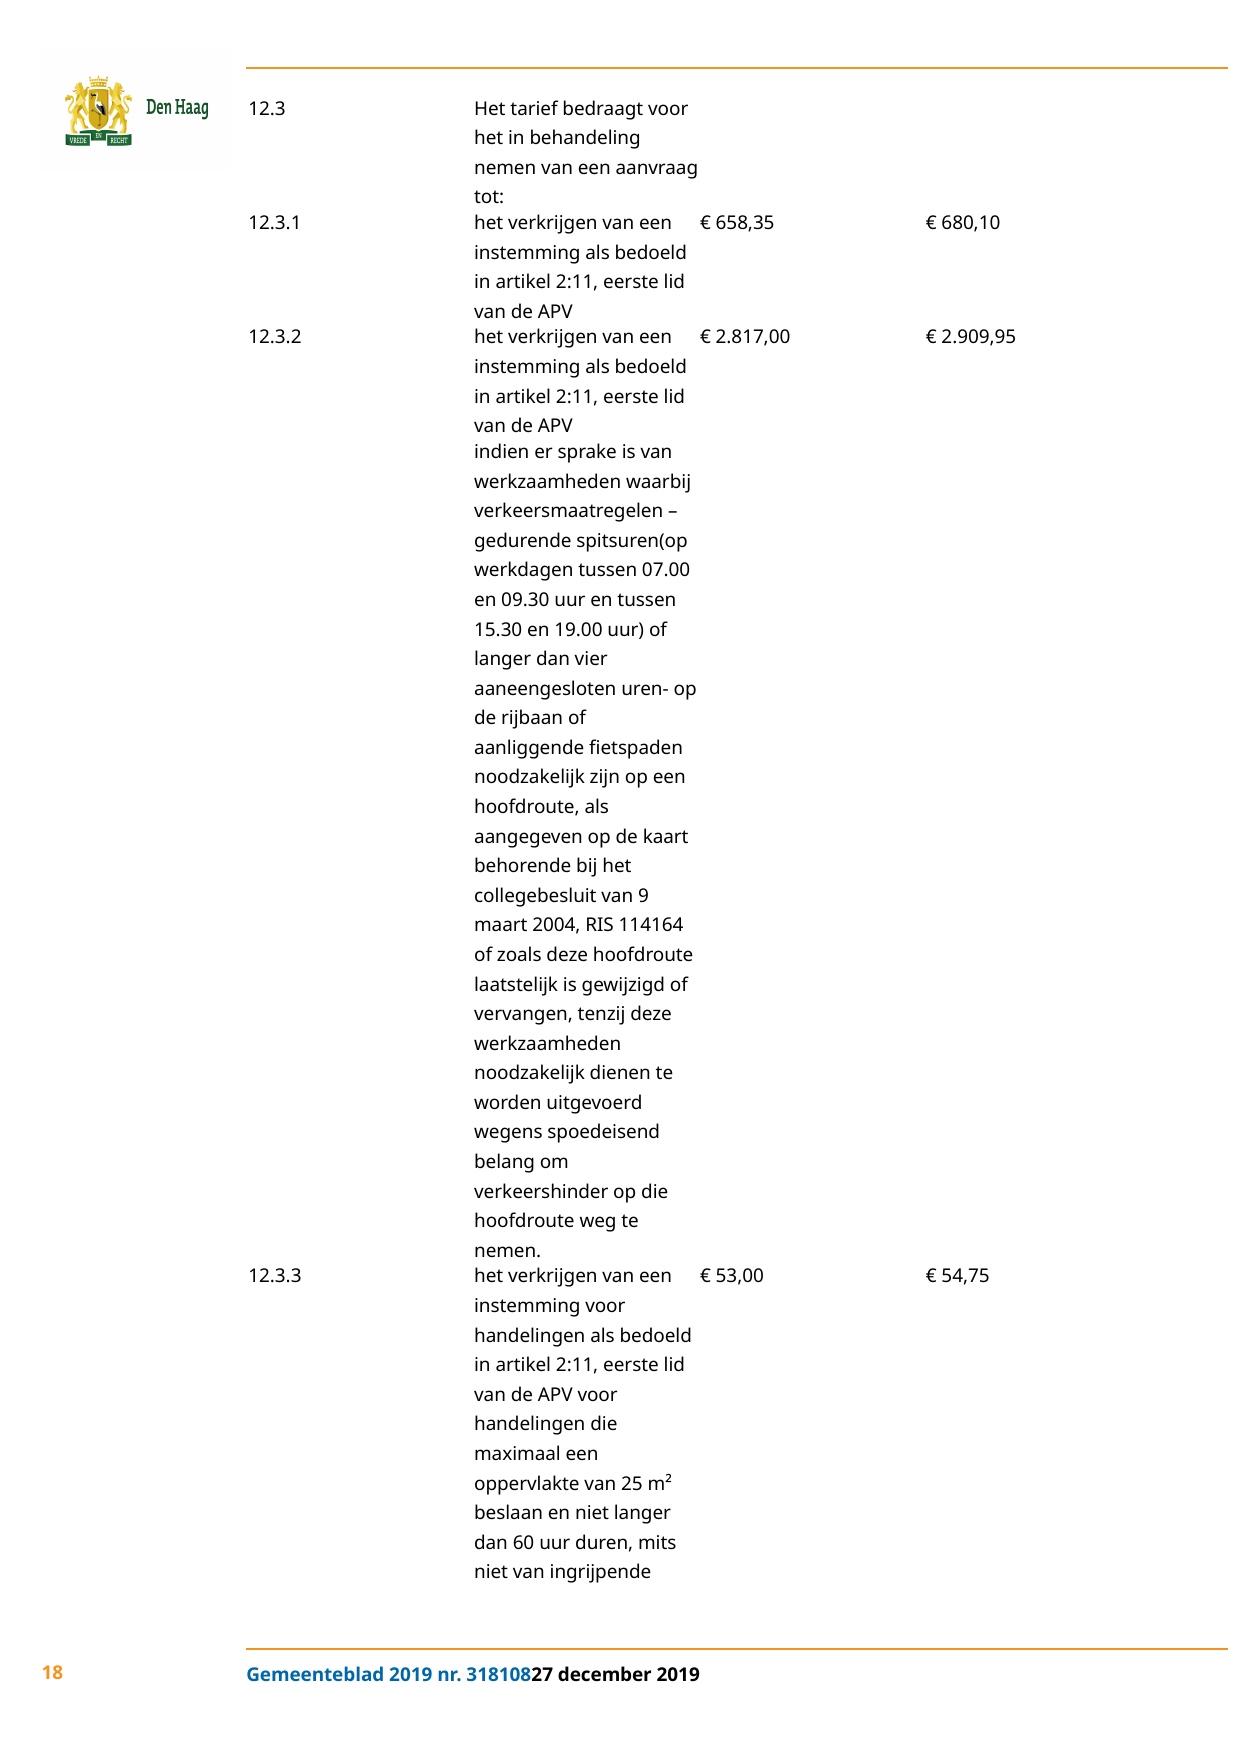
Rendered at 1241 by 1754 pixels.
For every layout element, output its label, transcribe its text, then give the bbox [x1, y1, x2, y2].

table_cell [700, 438, 926, 1263]
table_cell het verkrijgen van een instemming als bedoeld in artikel 2:11, eerste lid van de APV [474, 209, 700, 324]
table_cell [248, 438, 474, 1263]
table_cell Het tarief bedraagt voor het in behandeling nemen van een aanvraag tot: [474, 95, 700, 209]
table_cell 12.3.3 [248, 1263, 474, 1584]
table_cell [926, 95, 1152, 209]
table_cell 12.3 [248, 95, 474, 209]
table_cell [926, 438, 1152, 1263]
table_cell € 53,00 [700, 1263, 926, 1584]
table_cell 12.3.1 [248, 209, 474, 324]
table_cell het verkrijgen van een instemming voor handelingen als bedoeld in artikel 2:11, eerste lid van de APV voor handelingen die maximaal een oppervlakte van 25 m² beslaan en niet langer dan 60 uur duren, mits niet van ingrijpende [474, 1263, 700, 1584]
table_cell het verkrijgen van een instemming als bedoeld in artikel 2:11, eerste lid van de APV [474, 324, 700, 438]
table_cell 12.3.2 [248, 324, 474, 438]
table_cell indien er sprake is van werkzaamheden waarbij verkeersmaatregelen –gedurende spitsuren(op werkdagen tussen 07.00 en 09.30 uur en tussen 15.30 en 19.00 uur) of langer dan vier aaneengesloten uren- op de rijbaan of aanliggende fietspaden noodzakelijk zijn op een hoofdroute, als aangegeven op de kaart behorende bij het collegebesluit van 9 maart 2004, RIS 114164 of zoals deze hoofdroute laatstelijk is gewijzigd of vervangen, tenzij deze werkzaamheden noodzakelijk dienen te worden uitgevoerd wegens spoedeisend belang om verkeershinder op die hoofdroute weg te nemen. [474, 438, 700, 1263]
table_cell [700, 95, 926, 209]
picture [41, 47, 231, 172]
table_cell € 658,35 [700, 209, 926, 324]
table_cell € 2.909,95 [926, 324, 1152, 438]
table_cell € 54,75 [926, 1263, 1152, 1584]
table_cell € 680,10 [926, 209, 1152, 324]
table_cell € 2.817,00 [700, 324, 926, 438]
